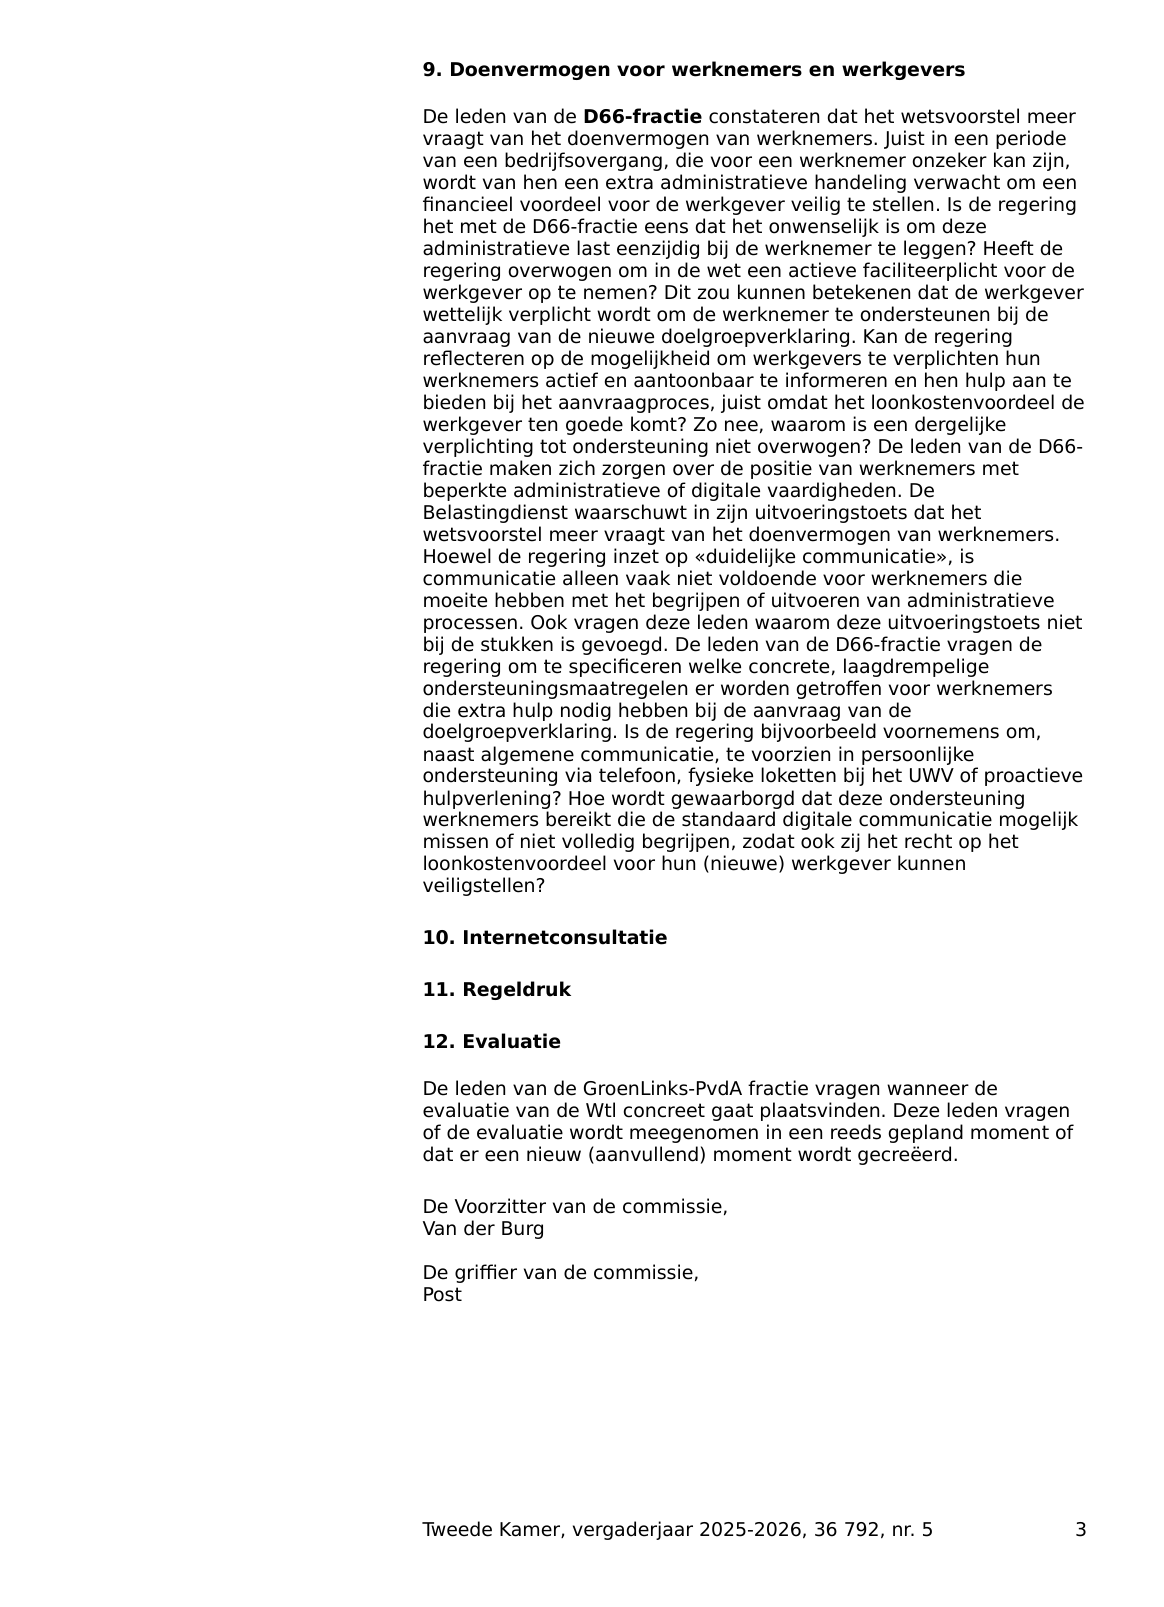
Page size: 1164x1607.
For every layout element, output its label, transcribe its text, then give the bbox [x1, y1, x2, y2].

subtitle 9. Doenvermogen voor werknemers en werkgevers [422, 59, 1087, 81]
subtitle 12. Evaluatie [422, 1031, 1087, 1053]
text De leden van de GroenLinks-PvdA fractie vragen wanneer de evaluatie van de Wtl concreet gaat plaatsvinden. Deze leden vragen of de evaluatie wordt meegenomen in een reeds gepland moment of dat er een nieuw (aanvullend) moment wordt gecreëerd. [422, 1078, 1087, 1166]
text De leden van de D66-fractie constateren dat het wetsvoorstel meer vraagt van het doenvermogen van werknemers. Juist in een periode van een bedrijfsovergang, die voor een werknemer onzeker kan zijn, wordt van hen een extra administratieve handeling verwacht om een financieel voordeel voor de werkgever veilig te stellen. Is de regering het met de D66-fractie eens dat het onwenselijk is om deze administratieve last eenzijdig bij de werknemer te leggen? Heeft de regering overwogen om in de wet een actieve faciliteerplicht voor de werkgever op te nemen? Dit zou kunnen betekenen dat de werkgever wettelijk verplicht wordt om de werknemer te ondersteunen bij de aanvraag van de nieuwe doelgroepverklaring. Kan de regering reflecteren op de mogelijkheid om werkgevers te verplichten hun werknemers actief en aantoonbaar te informeren en hen hulp aan te bieden bij het aanvraagproces, juist omdat het loonkostenvoordeel de werkgever ten goede komt? Zo nee, waarom is een dergelijke verplichting tot ondersteuning niet overwogen? De leden van de D66-fractie maken zich zorgen over de positie van werknemers met beperkte administratieve of digitale vaardigheden. De Belastingdienst waarschuwt in zijn uitvoeringstoets dat het wetsvoorstel meer vraagt van het doenvermogen van werknemers. Hoewel de regering inzet op «duidelijke communicatie», is communicatie alleen vaak niet voldoende voor werknemers die moeite hebben met het begrijpen of uitvoeren van administratieve processen. Ook vragen deze leden waarom deze uitvoeringstoets niet bij de stukken is gevoegd. De leden van de D66-fractie vragen de regering om te specificeren welke concrete, laagdrempelige ondersteuningsmaatregelen er worden getroffen voor werknemers die extra hulp nodig hebben bij de aanvraag van de doelgroepverklaring. Is de regering bijvoorbeeld voornemens om, naast algemene communicatie, te voorzien in persoonlijke ondersteuning via telefoon, fysieke loketten bij het UWV of proactieve hulpverlening? Hoe wordt gewaarborgd dat deze ondersteuning werknemers bereikt die de standaard digitale communicatie mogelijk missen of niet volledig begrijpen, zodat ook zij het recht op het loonkostenvoordeel voor hun (nieuwe) werkgever kunnen veiligstellen? [422, 106, 1087, 897]
text De griffier van de commissie, Post [422, 1262, 1087, 1306]
text De Voorzitter van de commissie, Van der Burg [422, 1196, 1087, 1240]
subtitle 10. Internetconsultatie [422, 927, 1087, 949]
subtitle 11. Regeldruk [422, 979, 1087, 1001]
